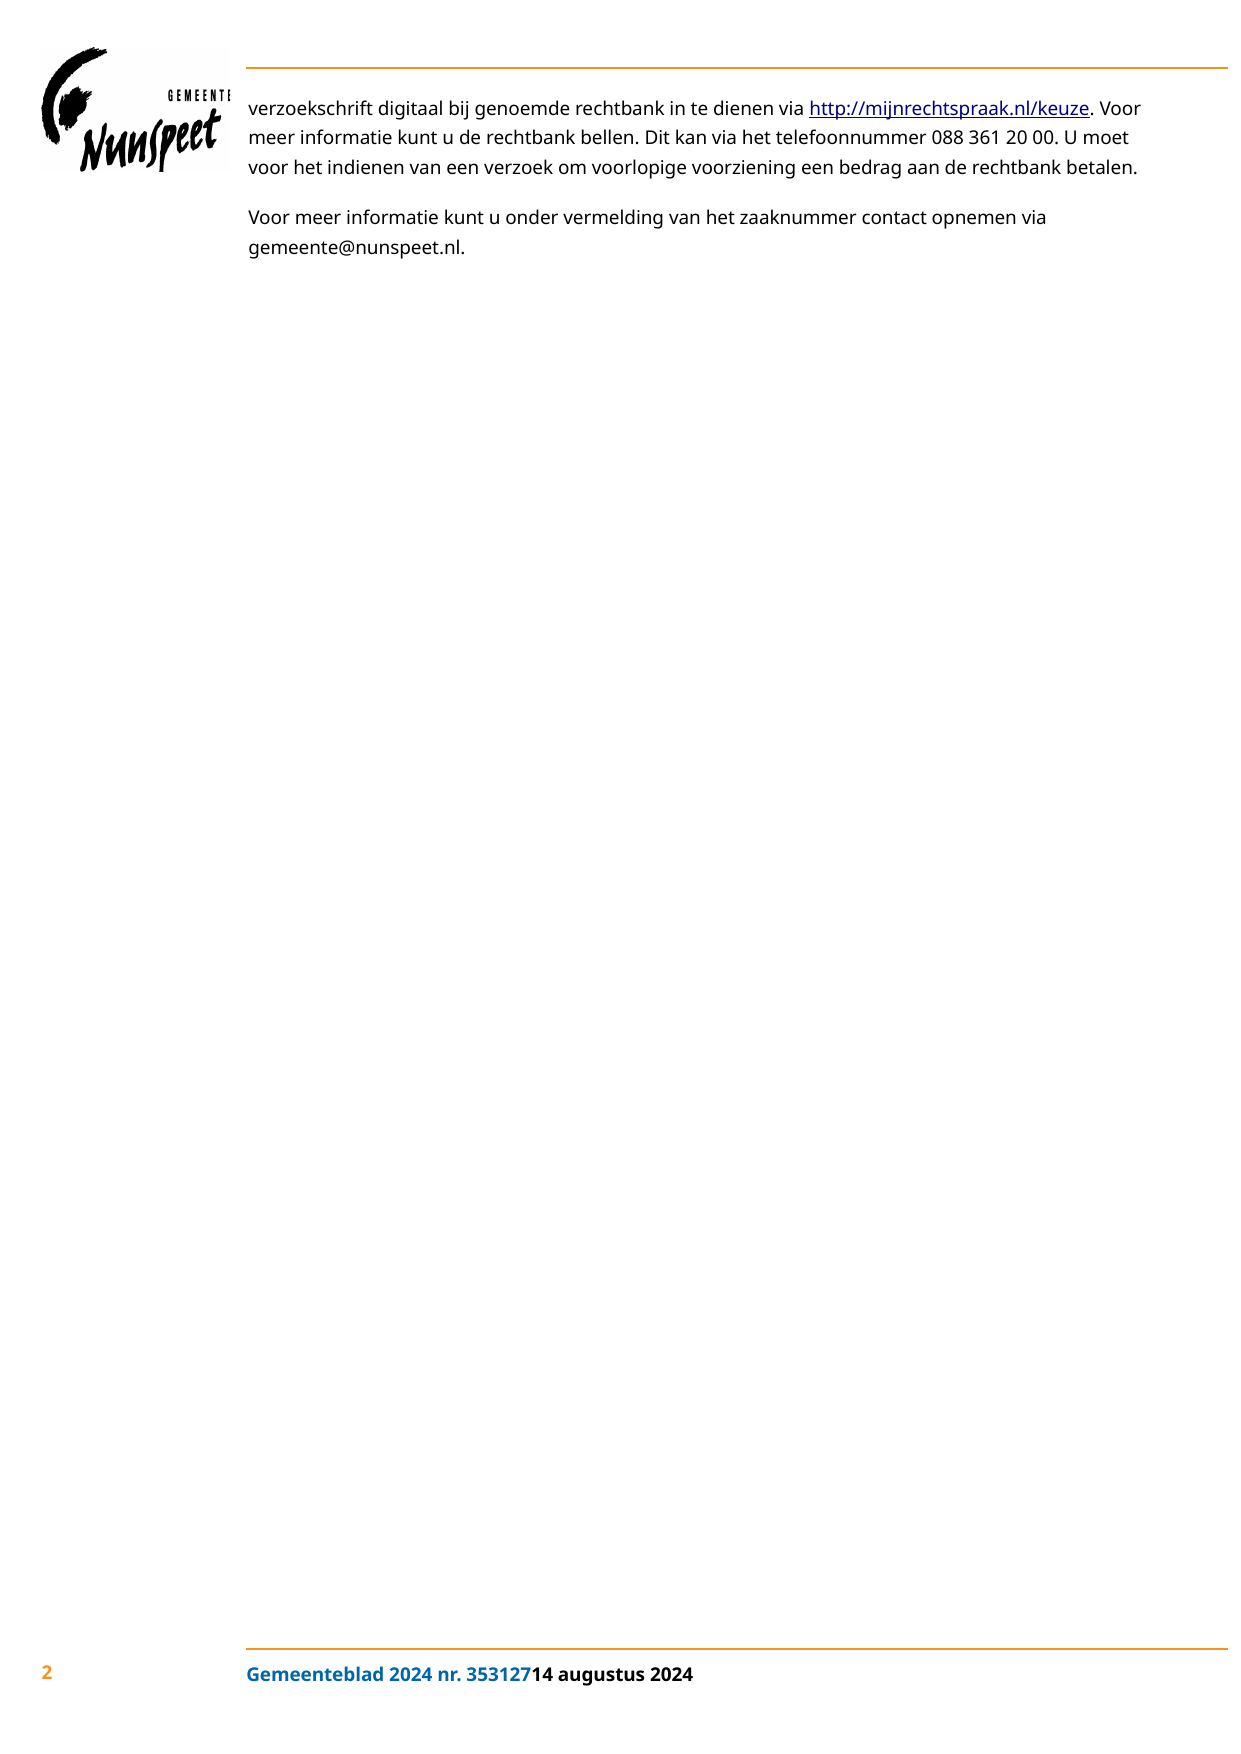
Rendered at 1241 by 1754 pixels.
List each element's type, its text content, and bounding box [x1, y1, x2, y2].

picture [41, 47, 231, 172]
text Voor meer informatie kunt u onder vermelding van het zaaknummer contact opnemen via gemeente@nunspeet.nl. [248, 204, 1152, 260]
text verzoekschrift digitaal bij genoemde rechtbank in te dienen via http://mijnrechtspraak.nl/keuze. Voor meer informatie kunt u de rechtbank bellen. Dit kan via het telefoonnummer 088 361 20 00. U moet voor het indienen van een verzoek om voorlopige voorziening een bedrag aan de rechtbank betalen. [248, 95, 1152, 180]
